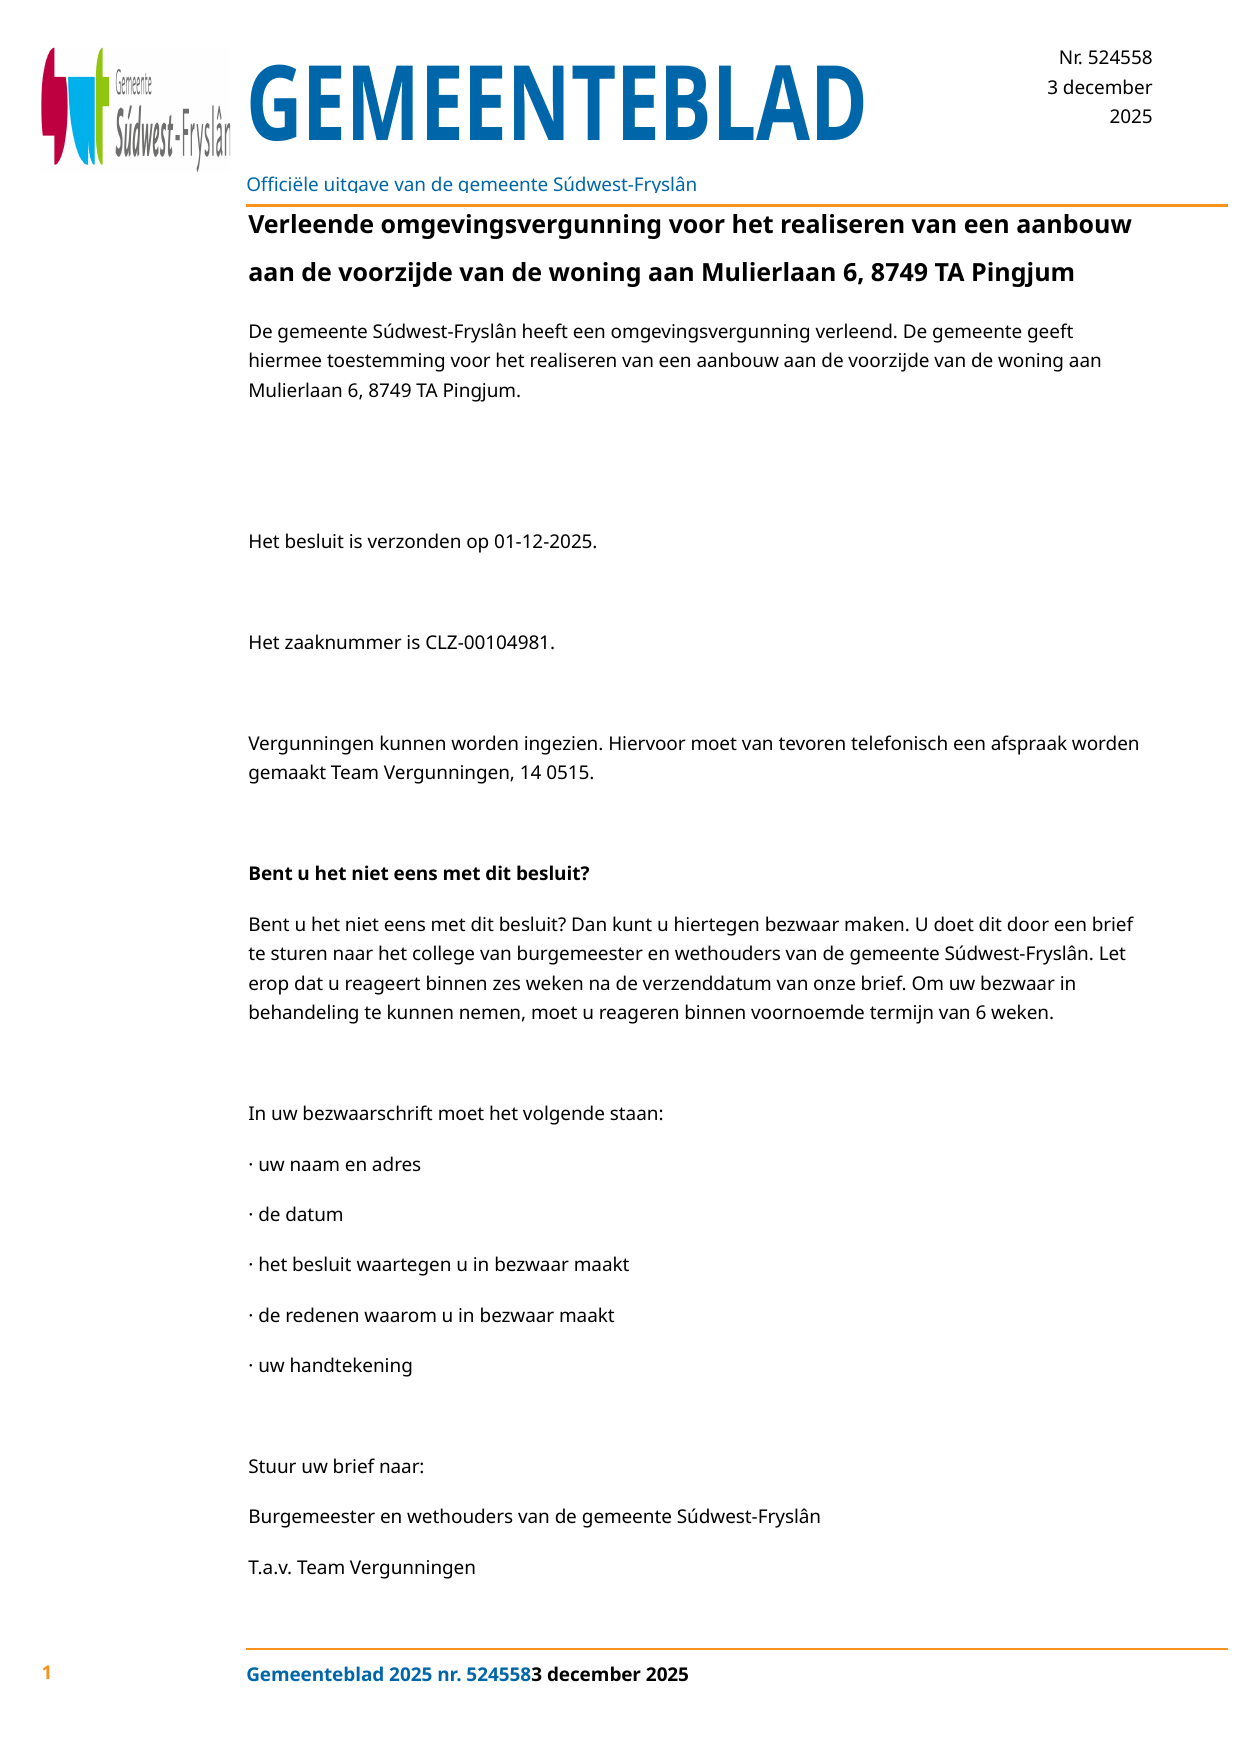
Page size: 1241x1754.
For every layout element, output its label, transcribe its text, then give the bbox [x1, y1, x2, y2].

text Vergunningen kunnen worden ingezien. Hiervoor moet van tevoren telefonisch een afspraak worden gemaakt Team Vergunningen, 14 0515. [248, 730, 1152, 785]
text · uw handtekening [248, 1352, 1152, 1378]
text · uw naam en adres [248, 1151, 1152, 1177]
text In uw bezwaarschrift moet het volgende staan: [248, 1100, 1152, 1126]
text Stuur uw brief naar: [248, 1453, 1152, 1479]
text Verleende omgevingsvergunning voor het realiseren van een aanbouw aan de voorzijde van de woning aan Mulierlaan 6, 8749 TA Pingjum [248, 207, 1152, 288]
text · het besluit waartegen u in bezwaar maakt [248, 1252, 1152, 1277]
text T.a.v. Team Vergunningen [248, 1554, 1152, 1580]
text · de redenen waarom u in bezwaar maakt [248, 1302, 1152, 1328]
text De gemeente Súdwest-Fryslân heeft een omgevingsvergunning verleend. De gemeente geeft hiermee toestemming voor het realiseren van een aanbouw aan de voorzijde van de woning aan Mulierlaan 6, 8749 TA Pingjum. [248, 318, 1152, 403]
text Het zaaknummer is CLZ-00104981. [248, 629, 1152, 655]
text Bent u het niet eens met dit besluit? Dan kunt u hiertegen bezwaar maken. U doet dit door een brief te sturen naar het college van burgemeester en wethouders van de gemeente Súdwest-Fryslân. Let erop dat u reageert binnen zes weken na de verzenddatum van onze brief. Om uw bezwaar in behandeling te kunnen nemen, moet u reageren binnen voornoemde termijn van 6 weken. [248, 911, 1152, 1025]
text Burgemeester en wethouders van de gemeente Súdwest-Fryslân [248, 1504, 1152, 1529]
text Bent u het niet eens met dit besluit? [248, 860, 1152, 886]
text Het besluit is verzonden op 01-12-2025. [248, 528, 1152, 554]
picture [41, 47, 231, 172]
text · de datum [248, 1201, 1152, 1227]
